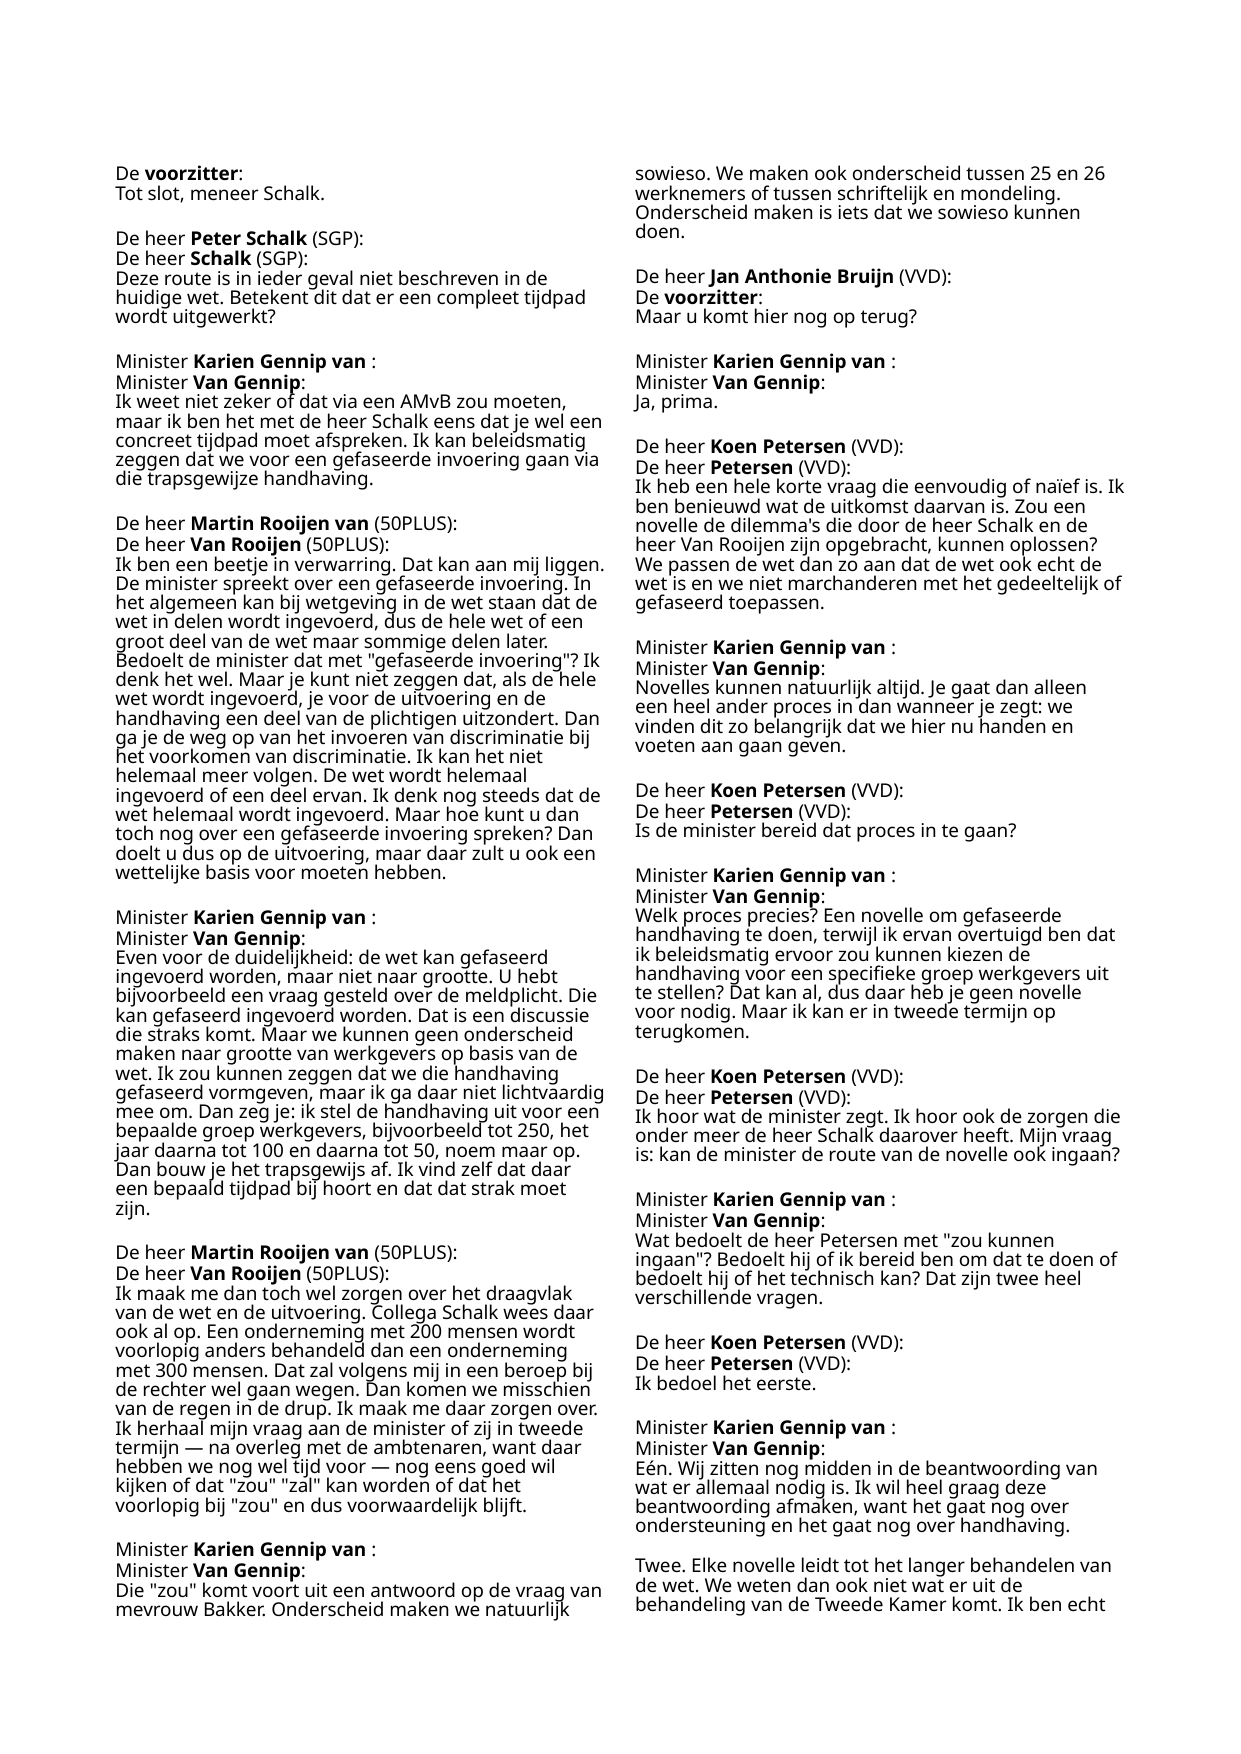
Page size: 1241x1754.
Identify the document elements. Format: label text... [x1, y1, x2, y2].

text Minister Van Gennip: [115, 1562, 605, 1582]
text De heer Petersen (VVD): [635, 459, 1125, 478]
text Minister Karien Gennip van : [635, 1414, 1125, 1440]
text Minister Karien Gennip van : [115, 348, 605, 374]
text De heer Peter Schalk (SGP): [115, 225, 605, 250]
text De heer Koen Petersen (VVD): [635, 1329, 1125, 1355]
text De heer Petersen (VVD): [635, 803, 1125, 822]
text De heer Schalk (SGP): [115, 250, 605, 270]
text Minister Karien Gennip van : [635, 634, 1125, 660]
text De heer Koen Petersen (VVD): [635, 1063, 1125, 1089]
text Novelles kunnen natuurlijk altijd. Je gaat dan alleen een heel ander proces in dan wanneer je zegt: we vinden dit zo belangrijk dat we hier nu handen en voeten aan gaan geven. [635, 679, 1125, 756]
text Ik heb een hele korte vraag die eenvoudig of naïef is. Ik ben benieuwd wat de uitkomst daarvan is. Zou een novelle de dilemma's die door de heer Schalk en de heer Van Rooijen zijn opgebracht, kunnen oplossen? We passen de wet dan zo aan dat de wet ook echt de wet is en we niet marchanderen met het gedeeltelijk of gefaseerd toepassen. [635, 478, 1125, 613]
text De heer Martin Rooijen van (50PLUS): [115, 1239, 605, 1265]
text Minister Van Gennip: [635, 1440, 1125, 1459]
text De heer Van Rooijen (50PLUS): [115, 1265, 605, 1284]
text Wat bedoelt de heer Petersen met "zou kunnen ingaan"? Bedoelt hij of ik bereid ben om dat te doen of bedoelt hij of het technisch kan? Dat zijn twee heel verschillende vragen. [635, 1232, 1125, 1309]
text Ik ben een beetje in verwarring. Dat kan aan mij liggen. De minister spreekt over een gefaseerde invoering. In het algemeen kan bij wetgeving in de wet staan dat de wet in delen wordt ingevoerd, dus de hele wet of een groot deel van de wet maar sommige delen later. Bedoelt de minister dat met "gefaseerde invoering"? Ik denk het wel. Maar je kunt niet zeggen dat, als de hele wet wordt ingevoerd, je voor de uitvoering en de handhaving een deel van de plichtigen uitzondert. Dan ga je de weg op van het invoeren van discriminatie bij het voorkomen van discriminatie. Ik kan het niet helemaal meer volgen. De wet wordt helemaal ingevoerd of een deel ervan. Ik denk nog steeds dat de wet helemaal wordt ingevoerd. Maar hoe kunt u dan toch nog over een gefaseerde invoering spreken? Dan doelt u dus op de uitvoering, maar daar zult u ook een wettelijke basis voor moeten hebben. [115, 556, 605, 883]
text Minister Van Gennip: [635, 660, 1125, 679]
text Minister Karien Gennip van : [635, 348, 1125, 374]
text Eén. Wij zitten nog midden in de beantwoording van wat er allemaal nodig is. Ik wil heel graag deze beantwoording afmaken, want het gaat nog over ondersteuning en het gaat nog over handhaving. [635, 1459, 1125, 1537]
text De heer Jan Anthonie Bruijn (VVD): [635, 263, 1125, 289]
text Twee. Elke novelle leidt tot het langer behandelen van de wet. We weten dan ook niet wat er uit de behandeling van de Tweede Kamer komt. Ik ben echt [635, 1557, 1125, 1615]
text De heer Koen Petersen (VVD): [635, 433, 1125, 459]
text Deze route is in ieder geval niet beschreven in de huidige wet. Betekent dit dat er een compleet tijdpad wordt uitgewerkt? [115, 270, 605, 327]
text De heer Petersen (VVD): [635, 1089, 1125, 1108]
text Die "zou" komt voort uit een antwoord op de vraag van mevrouw Bakker. Onderscheid maken we natuurlijk [115, 1582, 605, 1620]
text Tot slot, meneer Schalk. [115, 184, 605, 204]
text Is de minister bereid dat proces in te gaan? [635, 822, 1125, 841]
text De heer Koen Petersen (VVD): [635, 777, 1125, 803]
text Minister Van Gennip: [635, 374, 1125, 393]
text Minister Van Gennip: [115, 374, 605, 393]
text Maar u komt hier nog op terug? [635, 308, 1125, 327]
text Minister Karien Gennip van : [635, 1187, 1125, 1212]
text De voorzitter: [115, 165, 605, 184]
text Ik hoor wat de minister zegt. Ik hoor ook de zorgen die onder meer de heer Schalk daarover heeft. Mijn vraag is: kan de minister de route van de novelle ook ingaan? [635, 1108, 1125, 1166]
text De voorzitter: [635, 289, 1125, 308]
text Ja, prima. [635, 393, 1125, 413]
text De heer Petersen (VVD): [635, 1355, 1125, 1374]
text De heer Van Rooijen (50PLUS): [115, 536, 605, 556]
text Minister Van Gennip: [115, 930, 605, 949]
text De heer Martin Rooijen van (50PLUS): [115, 511, 605, 536]
text Ik weet niet zeker of dat via een AMvB zou moeten, maar ik ben het met de heer Schalk eens dat je wel een concreet tijdpad moet afspreken. Ik kan beleidsmatig zeggen dat we voor een gefaseerde invoering gaan via die trapsgewijze handhaving. [115, 393, 605, 490]
text sowieso. We maken ook onderscheid tussen 25 en 26 werknemers of tussen schriftelijk en mondeling. Onderscheid maken is iets dat we sowieso kunnen doen. [635, 165, 1125, 242]
text Even voor de duidelijkheid: de wet kan gefaseerd ingevoerd worden, maar niet naar grootte. U hebt bijvoorbeeld een vraag gesteld over de meldplicht. Die kan gefaseerd ingevoerd worden. Dat is een discussie die straks komt. Maar we kunnen geen onderscheid maken naar grootte van werkgevers op basis van de wet. Ik zou kunnen zeggen dat we die handhaving gefaseerd vormgeven, maar ik ga daar niet lichtvaardig mee om. Dan zeg je: ik stel de handhaving uit voor een bepaalde groep werkgevers, bijvoorbeeld tot 250, het jaar daarna tot 100 en daarna tot 50, noem maar op. Dan bouw je het trapsgewijs af. Ik vind zelf dat daar een bepaald tijdpad bij hoort en dat dat strak moet zijn. [115, 949, 605, 1219]
text Minister Karien Gennip van : [115, 904, 605, 930]
text Ik bedoel het eerste. [635, 1374, 1125, 1394]
text Minister Van Gennip: [635, 1212, 1125, 1232]
text Welk proces precies? Een novelle om gefaseerde handhaving te doen, terwijl ik ervan overtuigd ben dat ik beleidsmatig ervoor zou kunnen kiezen de handhaving voor een specifieke groep werkgevers uit te stellen? Dat kan al, dus daar heb je geen novelle voor nodig. Maar ik kan er in tweede termijn op terugkomen. [635, 907, 1125, 1042]
text Ik maak me dan toch wel zorgen over het draagvlak van de wet en de uitvoering. Collega Schalk wees daar ook al op. Een onderneming met 200 mensen wordt voorlopig anders behandeld dan een onderneming met 300 mensen. Dat zal volgens mij in een beroep bij de rechter wel gaan wegen. Dan komen we misschien van de regen in de drup. Ik maak me daar zorgen over. Ik herhaal mijn vraag aan de minister of zij in tweede termijn — na overleg met de ambtenaren, want daar hebben we nog wel tijd voor — nog eens goed wil kijken of dat "zou" "zal" kan worden of dat het voorlopig bij "zou" en dus voorwaardelijk blijft. [115, 1284, 605, 1516]
text Minister Karien Gennip van : [115, 1537, 605, 1562]
text Minister Karien Gennip van : [635, 862, 1125, 888]
text Minister Van Gennip: [635, 888, 1125, 907]
